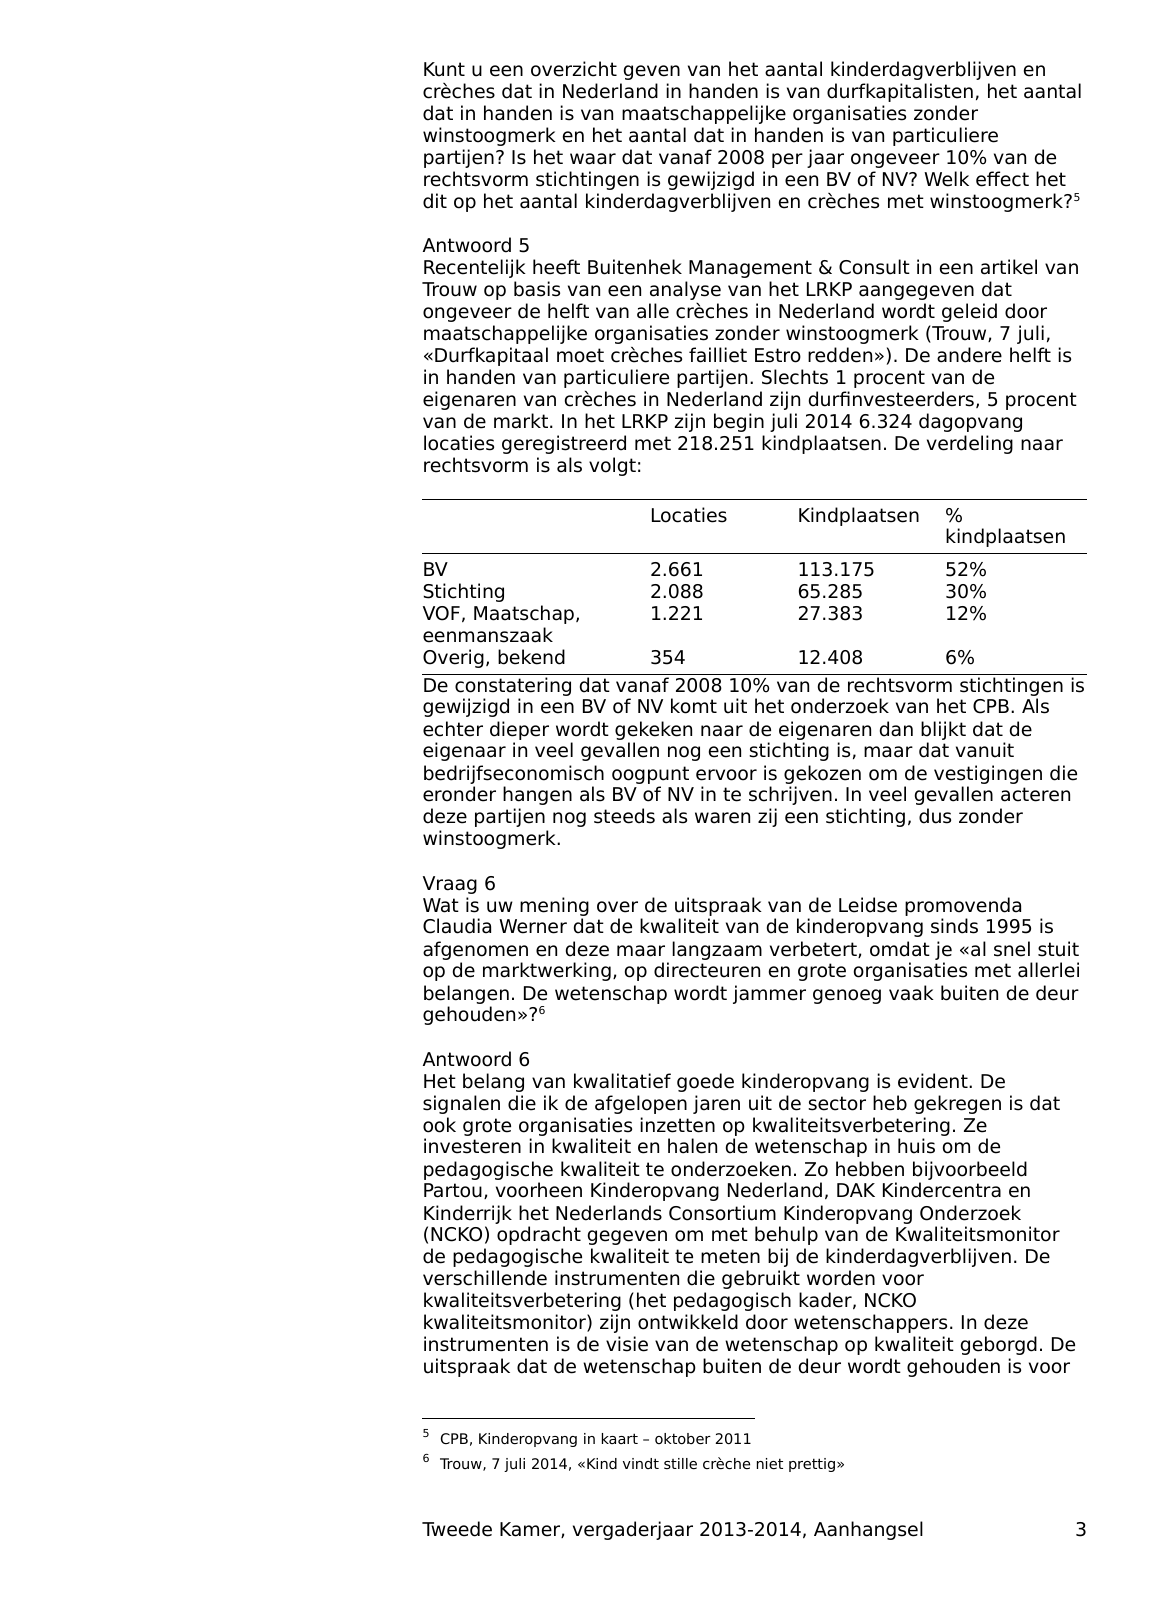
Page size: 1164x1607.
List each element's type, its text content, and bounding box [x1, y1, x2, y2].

table_cell BV [422, 554, 644, 581]
table_cell 2.088 [644, 581, 791, 603]
table_header % kindplaatsen [939, 500, 1087, 553]
table_cell 65.285 [791, 581, 939, 603]
table_cell 27.383 [791, 603, 939, 647]
table_cell 6% [939, 647, 1087, 673]
text Het belang van kwalitatief goede kinderopvang is evident. De signalen die ik de afgelopen jaren uit de sector heb gekregen is dat ook grote organisaties inzetten op kwaliteitsverbetering. Ze investeren in kwaliteit en halen de wetenschap in huis om de pedagogische kwaliteit te onderzoeken. Zo hebben bijvoorbeeld Partou, voorheen Kinderopvang Nederland, DAK Kindercentra en Kinderrijk het Nederlands Consortium Kinderopvang Onderzoek (NCKO) opdracht gegeven om met behulp van de Kwaliteitsmonitor de pedagogische kwaliteit te meten bij de kinderdagverblijven. De verschillende instrumenten die gebruikt worden voor kwaliteitsverbetering (het pedagogisch kader, NCKO kwaliteitsmonitor) zijn ontwikkeld door wetenschappers. In deze instrumenten is de visie van de wetenschap op kwaliteit geborgd. De uitspraak dat de wetenschap buiten de deur wordt gehouden is voor [422, 1071, 1087, 1378]
text Kunt u een overzicht geven van het aantal kinderdagverblijven en crèches dat in Nederland in handen is van durfkapitalisten, het aantal dat in handen is van maatschappelijke organisaties zonder winstoogmerk en het aantal dat in handen is van particuliere partijen? Is het waar dat vanaf 2008 per jaar ongeveer 10% van de rechtsvorm stichtingen is gewijzigd in een BV of NV? Welk effect het dit op het aantal kinderdagverblijven en crèches met winstoogmerk? [422, 59, 1087, 213]
table_header Locaties [644, 500, 791, 553]
table_cell VOF, Maatschap, eenmanszaak [422, 603, 644, 647]
text Antwoord 5 [422, 235, 1087, 257]
text De constatering dat vanaf 2008 10% van de rechtsvorm stichtingen is gewijzigd in een BV of NV komt uit het onderzoek van het CPB. Als echter dieper wordt gekeken naar de eigenaren dan blijkt dat de eigenaar in veel gevallen nog een stichting is, maar dat vanuit bedrijfseconomisch oogpunt ervoor is gekozen om de vestigingen die eronder hangen als BV of NV in te schrijven. In veel gevallen acteren deze partijen nog steeds als waren zij een stichting, dus zonder winstoogmerk. [422, 675, 1087, 850]
table_cell 30% [939, 581, 1087, 603]
text CPB, Kinderopvang in kaart – oktober 2011 [422, 1427, 1087, 1449]
table_cell 12.408 [791, 647, 939, 673]
table_cell Stichting [422, 581, 644, 603]
table_cell 113.175 [791, 554, 939, 581]
text Antwoord 6 [422, 1048, 1087, 1071]
text Trouw, 7 juli 2014, «Kind vindt stille crèche niet prettig» [422, 1452, 1087, 1474]
table_cell 2.661 [644, 554, 791, 581]
table_cell 52% [939, 554, 1087, 581]
table_cell 12% [939, 603, 1087, 647]
table_cell 354 [644, 647, 791, 673]
table_cell 1.221 [644, 603, 791, 647]
text Vraag 6 [422, 872, 1087, 894]
table_header Kindplaatsen [791, 500, 939, 553]
table_cell Overig, bekend [422, 647, 644, 673]
text Recentelijk heeft Buitenhek Management & Consult in een artikel van Trouw op basis van een analyse van het LRKP aangegeven dat ongeveer de helft van alle crèches in Nederland wordt geleid door maatschappelijke organisaties zonder winstoogmerk (Trouw, 7 juli, «Durfkapitaal moet crèches failliet Estro redden»). De andere helft is in handen van particuliere partijen. Slechts 1 procent van de eigenaren van crèches in Nederland zijn durfinvesteerders, 5 procent van de markt. In het LRKP zijn begin juli 2014 6.324 dagopvang locaties geregistreerd met 218.251 kindplaatsen. De verdeling naar rechtsvorm is als volgt: [422, 257, 1087, 477]
text Wat is uw mening over de uitspraak van de Leidse promovenda Claudia Werner dat de kwaliteit van de kinderopvang sinds 1995 is afgenomen en deze maar langzaam verbetert, omdat je «al snel stuit op de marktwerking, op directeuren en grote organisaties met allerlei belangen. De wetenschap wordt jammer genoeg vaak buiten de deur gehouden»? [422, 894, 1087, 1026]
table_header [422, 500, 644, 553]
